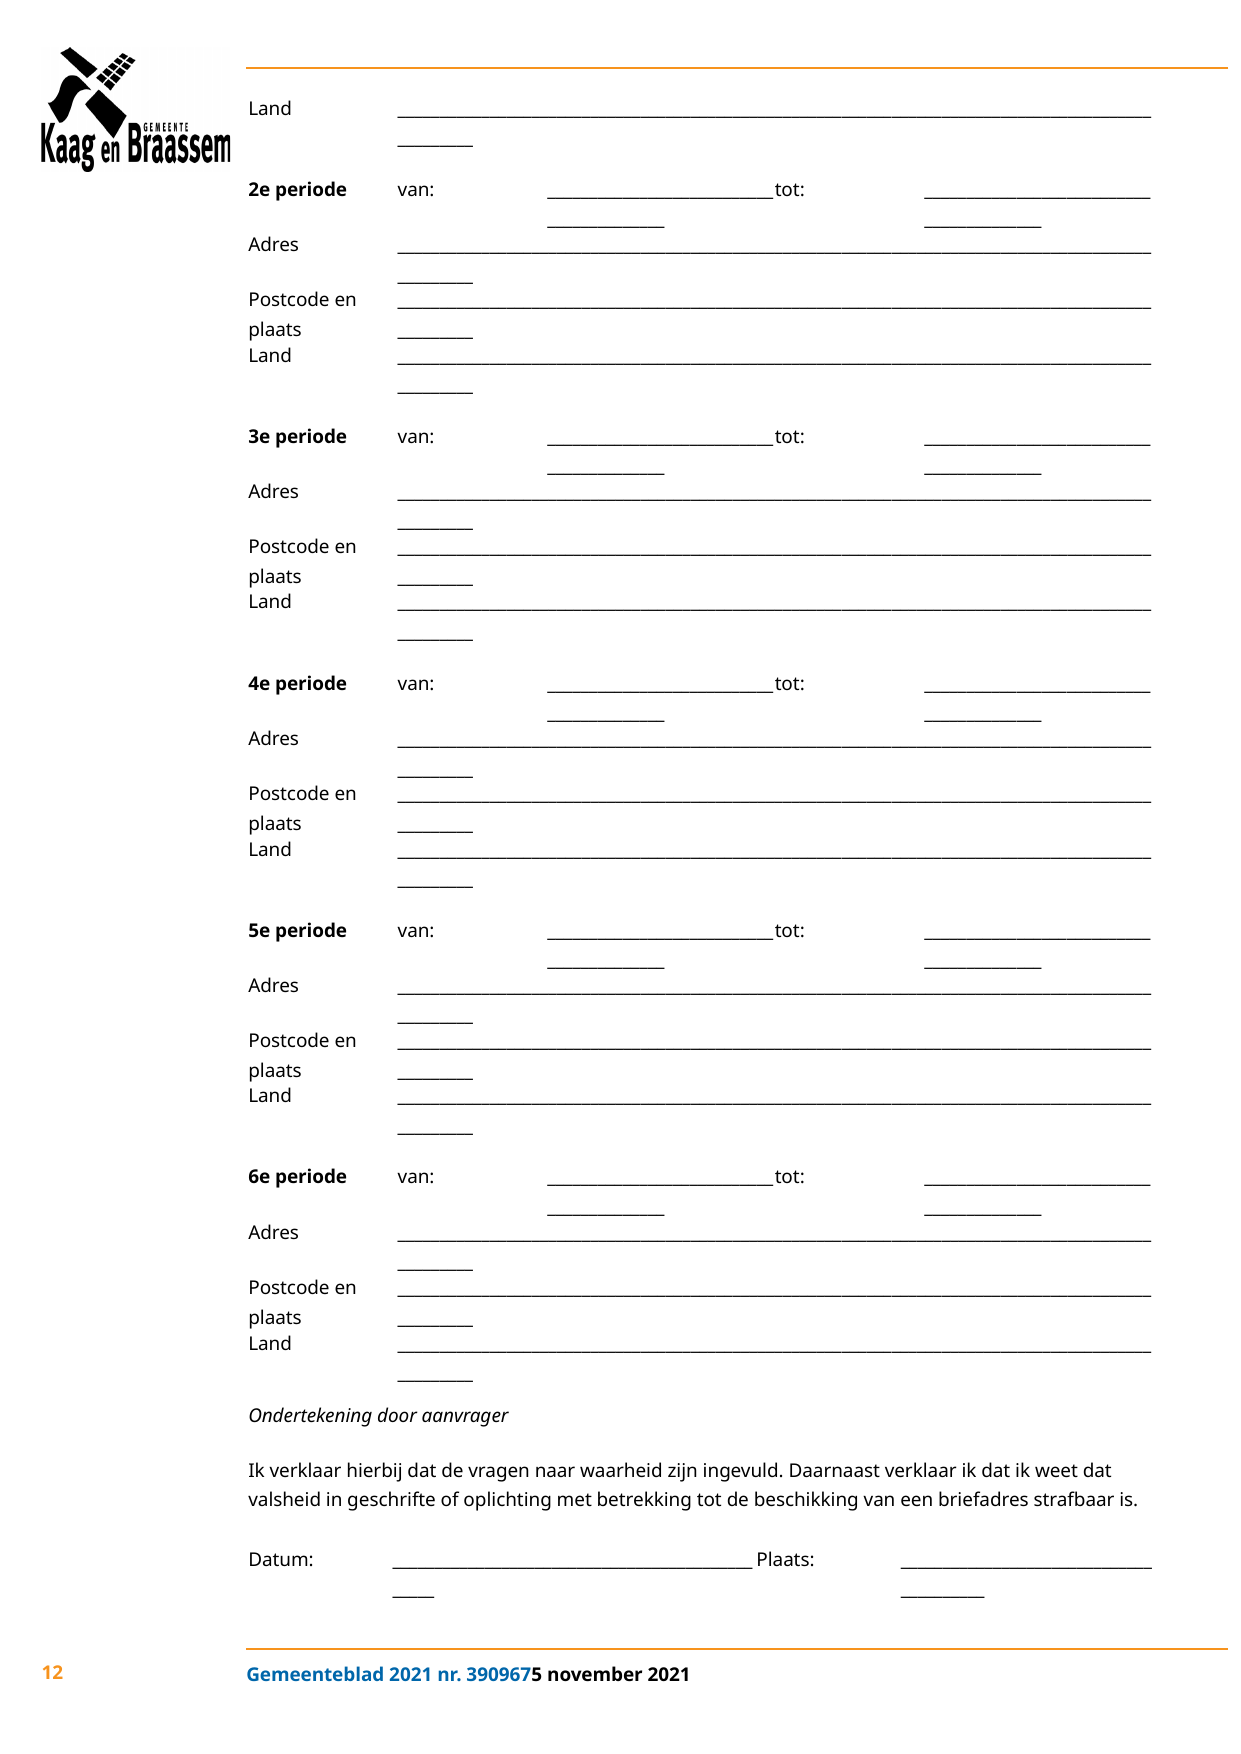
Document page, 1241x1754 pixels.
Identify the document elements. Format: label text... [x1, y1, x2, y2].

table_cell [248, 397, 397, 423]
table_cell [398, 891, 1152, 917]
table_cell [248, 150, 397, 176]
table_header Datum: [248, 1546, 392, 1601]
table_cell Postcode en plaats [248, 286, 397, 342]
table_cell tot: [775, 423, 924, 478]
table_cell _________________________________________ [547, 917, 774, 972]
table_cell van: [398, 176, 547, 231]
table_cell Postcode en plaats [248, 534, 397, 589]
table_cell Adres [248, 972, 397, 1027]
table_cell ___________________________________________________________________________________________________ [398, 1219, 1152, 1274]
table_cell van: [398, 423, 547, 478]
table_cell ___________________________________________________________________________________________________ [398, 836, 1152, 891]
table_cell [248, 1138, 397, 1164]
table_cell Adres [248, 231, 397, 286]
table_cell [248, 891, 397, 917]
table_cell 2e periode [248, 176, 397, 231]
table_cell 4e periode [248, 670, 397, 725]
text Ondertekening door aanvrager [248, 1402, 1152, 1427]
table_cell Land [248, 95, 397, 150]
table_cell tot: [775, 670, 924, 725]
table_cell Land [248, 1083, 397, 1138]
table_cell _________________________________________ [547, 423, 774, 478]
table_cell Postcode en plaats [248, 1274, 397, 1330]
table_cell tot: [775, 176, 924, 231]
table_cell 5e periode [248, 917, 397, 972]
table_cell [398, 150, 1152, 176]
table_cell [547, 1138, 774, 1164]
table_cell 3e periode [248, 423, 397, 478]
text Ik verklaar hierbij dat de vragen naar waarheid zijn ingevuld. Daarnaast verklaar ik dat ik weet dat valsheid in geschrifte of oplichting met betrekking tot de beschikking van een briefadres strafbaar is. [248, 1457, 1152, 1512]
table_cell 6e periode [248, 1164, 397, 1219]
table_cell Land [248, 836, 397, 891]
table_cell ___________________________________________________________________________________________________ [398, 478, 1152, 533]
table_cell _________________________________________ [924, 670, 1152, 725]
table_cell ___________________________________________________________________________________________________ [398, 231, 1152, 286]
table_cell Adres [248, 725, 397, 780]
table_cell _________________________________________ [924, 176, 1152, 231]
table_cell van: [398, 917, 547, 972]
table_cell [775, 1138, 924, 1164]
table_cell ___________________________________________________________________________________________________ [398, 534, 1152, 589]
table_cell Postcode en plaats [248, 780, 397, 836]
table_cell ___________________________________________________________________________________________________ [398, 1330, 1152, 1385]
table_cell ___________________________________________________________________________________________________ [398, 589, 1152, 644]
table_cell _________________________________________ [547, 176, 774, 231]
table_cell ___________________________________________________________________________________________________ [398, 1274, 1152, 1330]
table_cell ___________________________________________________________________________________________________ [398, 286, 1152, 342]
table_header ________________________________________ [901, 1546, 1152, 1601]
table_cell _________________________________________ [924, 1164, 1152, 1219]
table_cell [398, 644, 1152, 670]
table_cell Land [248, 1330, 397, 1385]
table_cell _________________________________________ [924, 423, 1152, 478]
table_cell tot: [775, 917, 924, 972]
table_cell ___________________________________________________________________________________________________ [398, 725, 1152, 780]
table_cell ___________________________________________________________________________________________________ [398, 780, 1152, 836]
table_cell Postcode en plaats [248, 1028, 397, 1083]
table_cell Land [248, 342, 397, 397]
table_cell ___________________________________________________________________________________________________ [398, 972, 1152, 1027]
table_header Plaats: [756, 1546, 901, 1601]
table_cell Adres [248, 478, 397, 533]
picture [41, 47, 231, 172]
table_header ________________________________________________ [392, 1546, 756, 1601]
table_cell van: [398, 1164, 547, 1219]
table_cell [398, 397, 1152, 423]
table_cell Adres [248, 1219, 397, 1274]
table_cell van: [398, 670, 547, 725]
table_cell [924, 1138, 1152, 1164]
table_cell [248, 644, 397, 670]
table_cell ___________________________________________________________________________________________________ [398, 1083, 1152, 1138]
table_cell tot: [775, 1164, 924, 1219]
table_cell _________________________________________ [924, 917, 1152, 972]
table_cell ___________________________________________________________________________________________________ [398, 342, 1152, 397]
table_cell [398, 1138, 547, 1164]
table_cell Land [248, 589, 397, 644]
table_cell ___________________________________________________________________________________________________ [398, 95, 1152, 150]
table_cell _________________________________________ [547, 670, 774, 725]
table_cell ___________________________________________________________________________________________________ [398, 1028, 1152, 1083]
table_cell _________________________________________ [547, 1164, 774, 1219]
